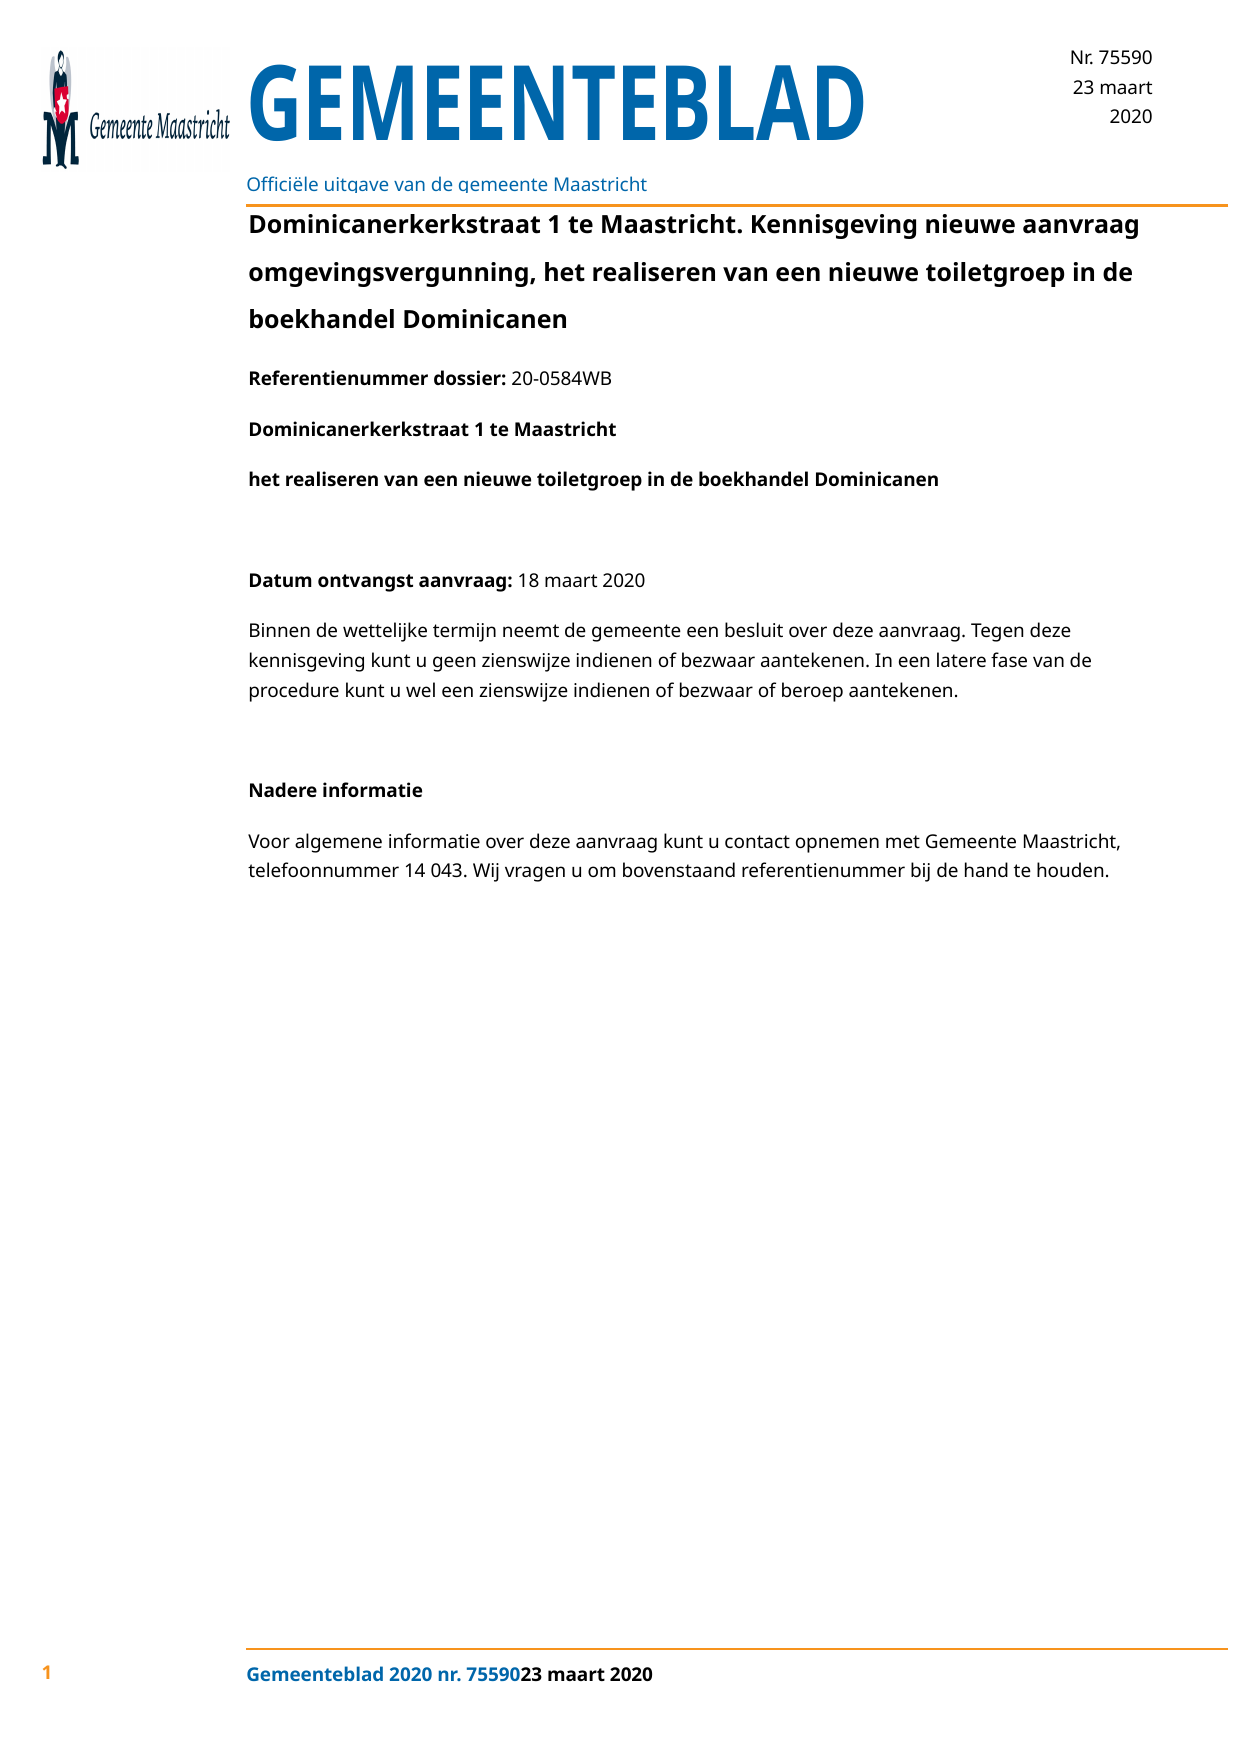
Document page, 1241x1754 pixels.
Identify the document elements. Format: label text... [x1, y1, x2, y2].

text Nadere informatie [248, 778, 1152, 803]
text Voor algemene informatie over deze aanvraag kunt u contact opnemen met Gemeente Maastricht, telefoonnummer 14 043. Wij vragen u om bovenstaand referentienummer bij de hand te houden. [248, 828, 1152, 883]
text Dominicanerkerkstraat 1 te Maastricht [248, 416, 1152, 442]
picture [41, 47, 231, 172]
text Datum ontvangst aanvraag: 18 maart 2020 [248, 567, 1152, 593]
text Binnen de wettelijke termijn neemt de gemeente een besluit over deze aanvraag. Tegen deze kennisgeving kunt u geen zienswijze indienen of bezwaar aantekenen. In een latere fase van de procedure kunt u wel een zienswijze indienen of bezwaar of beroep aantekenen. [248, 618, 1152, 702]
text Dominicanerkerkstraat 1 te Maastricht. Kennisgeving nieuwe aanvraag omgevingsvergunning, het realiseren van een nieuwe toiletgroep in de boekhandel Dominicanen [248, 207, 1152, 336]
text het realiseren van een nieuwe toiletgroep in de boekhandel Dominicanen [248, 466, 1152, 492]
text Referentienummer dossier: 20-0584WB [248, 366, 1152, 391]
